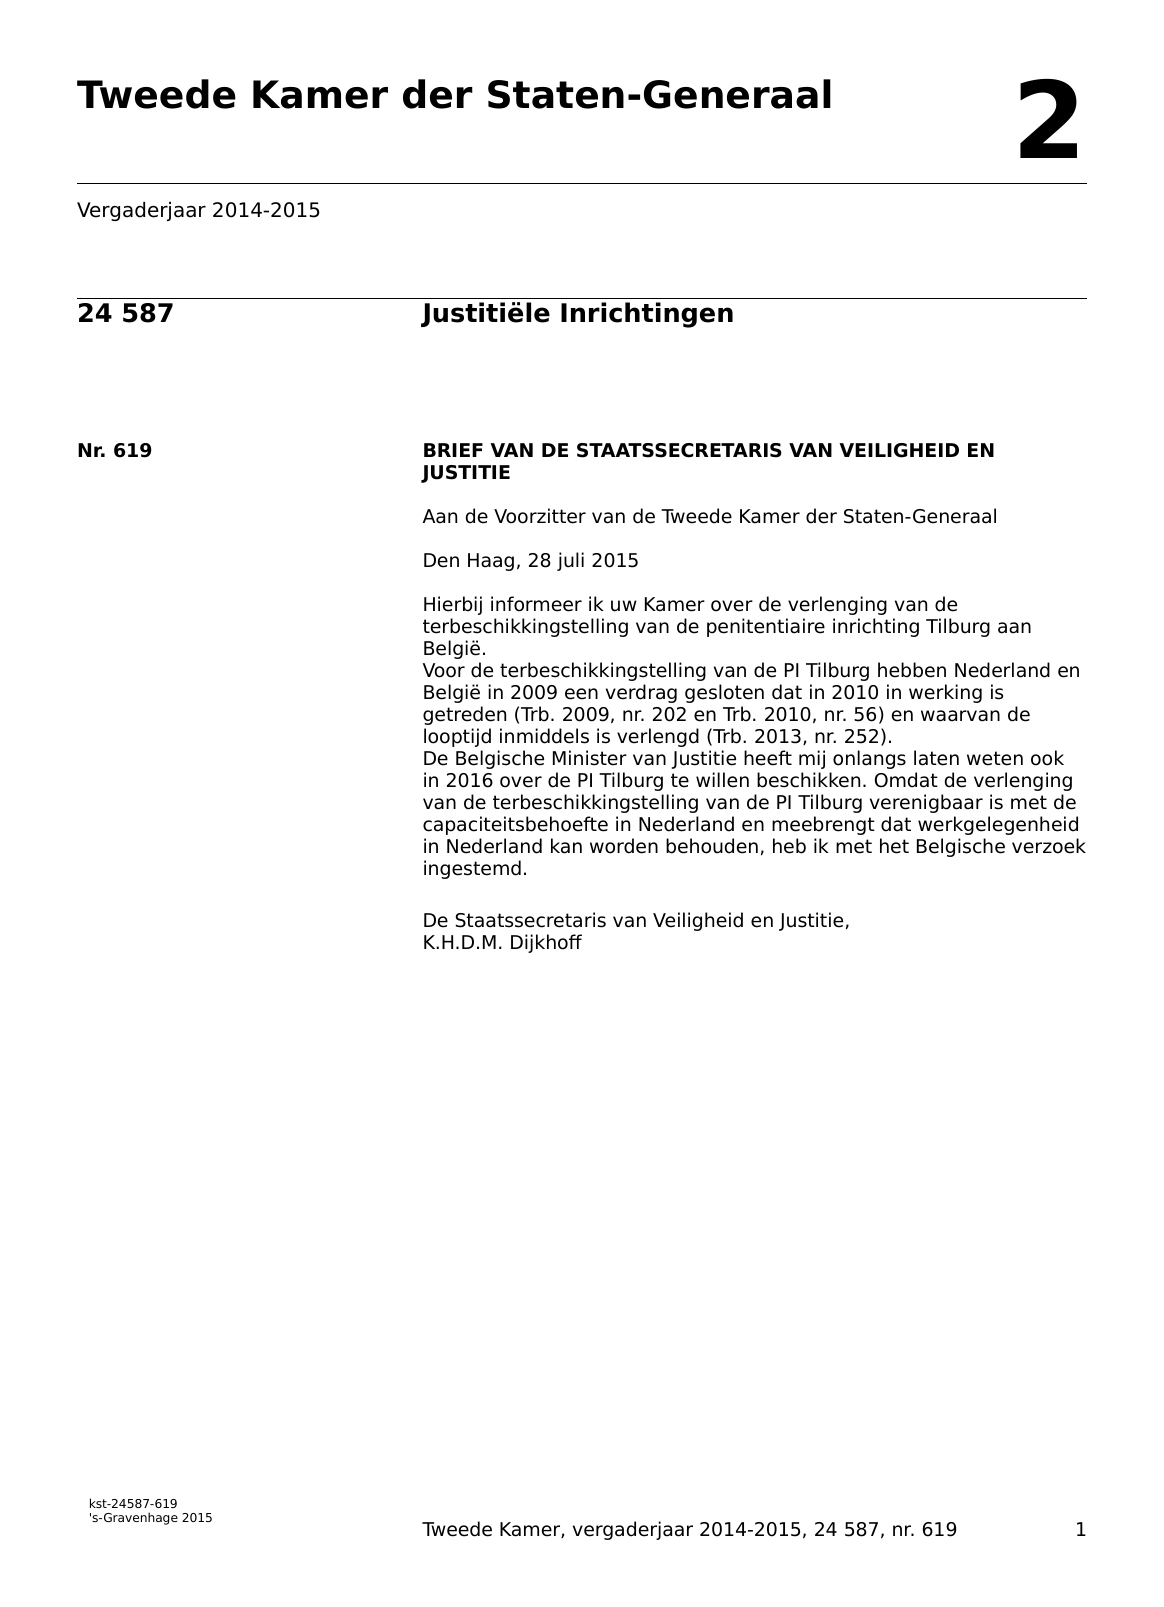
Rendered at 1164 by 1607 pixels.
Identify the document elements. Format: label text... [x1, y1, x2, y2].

table_header 2 [886, 59, 1087, 183]
text Den Haag, 28 juli 2015 [422, 550, 1087, 572]
text Voor de terbeschikkingstelling van de PI Tilburg hebben Nederland en België in 2009 een verdrag gesloten dat in 2010 in werking is getreden (Trb. 2009, nr. 202 en Trb. 2010, nr. 56) en waarvan de looptijd inmiddels is verlengd (Trb. 2013, nr. 252). [422, 660, 1087, 748]
text kst-24587-619 [88, 1497, 323, 1511]
text Aan de Voorzitter van de Tweede Kamer der Staten-Generaal [422, 506, 1087, 528]
table_header Tweede Kamer der Staten-Generaal [77, 59, 886, 183]
text Hierbij informeer ik uw Kamer over de verlenging van de terbeschikkingstelling van de penitentiaire inrichting Tilburg aan België. [422, 594, 1087, 660]
subtitle Nr. 619 BRIEF VAN DE STAATSSECRETARIS VAN VEILIGHEID EN JUSTITIE [77, 440, 1087, 484]
text De Staatssecretaris van Veiligheid en Justitie, K.H.D.M. Dijkhoff [422, 910, 1087, 954]
text 's-Gravenhage 2015 [88, 1511, 323, 1525]
table_cell Vergaderjaar 2014-2015 [77, 184, 1087, 298]
subtitle 24 587 Justitiële Inrichtingen [77, 299, 1087, 329]
text De Belgische Minister van Justitie heeft mij onlangs laten weten ook in 2016 over de PI Tilburg te willen beschikken. Omdat de verlenging van de terbeschikkingstelling van de PI Tilburg verenigbaar is met de capaciteitsbehoefte in Nederland en meebrengt dat werkgelegenheid in Nederland kan worden behouden, heb ik met het Belgische verzoek ingestemd. [422, 748, 1087, 880]
